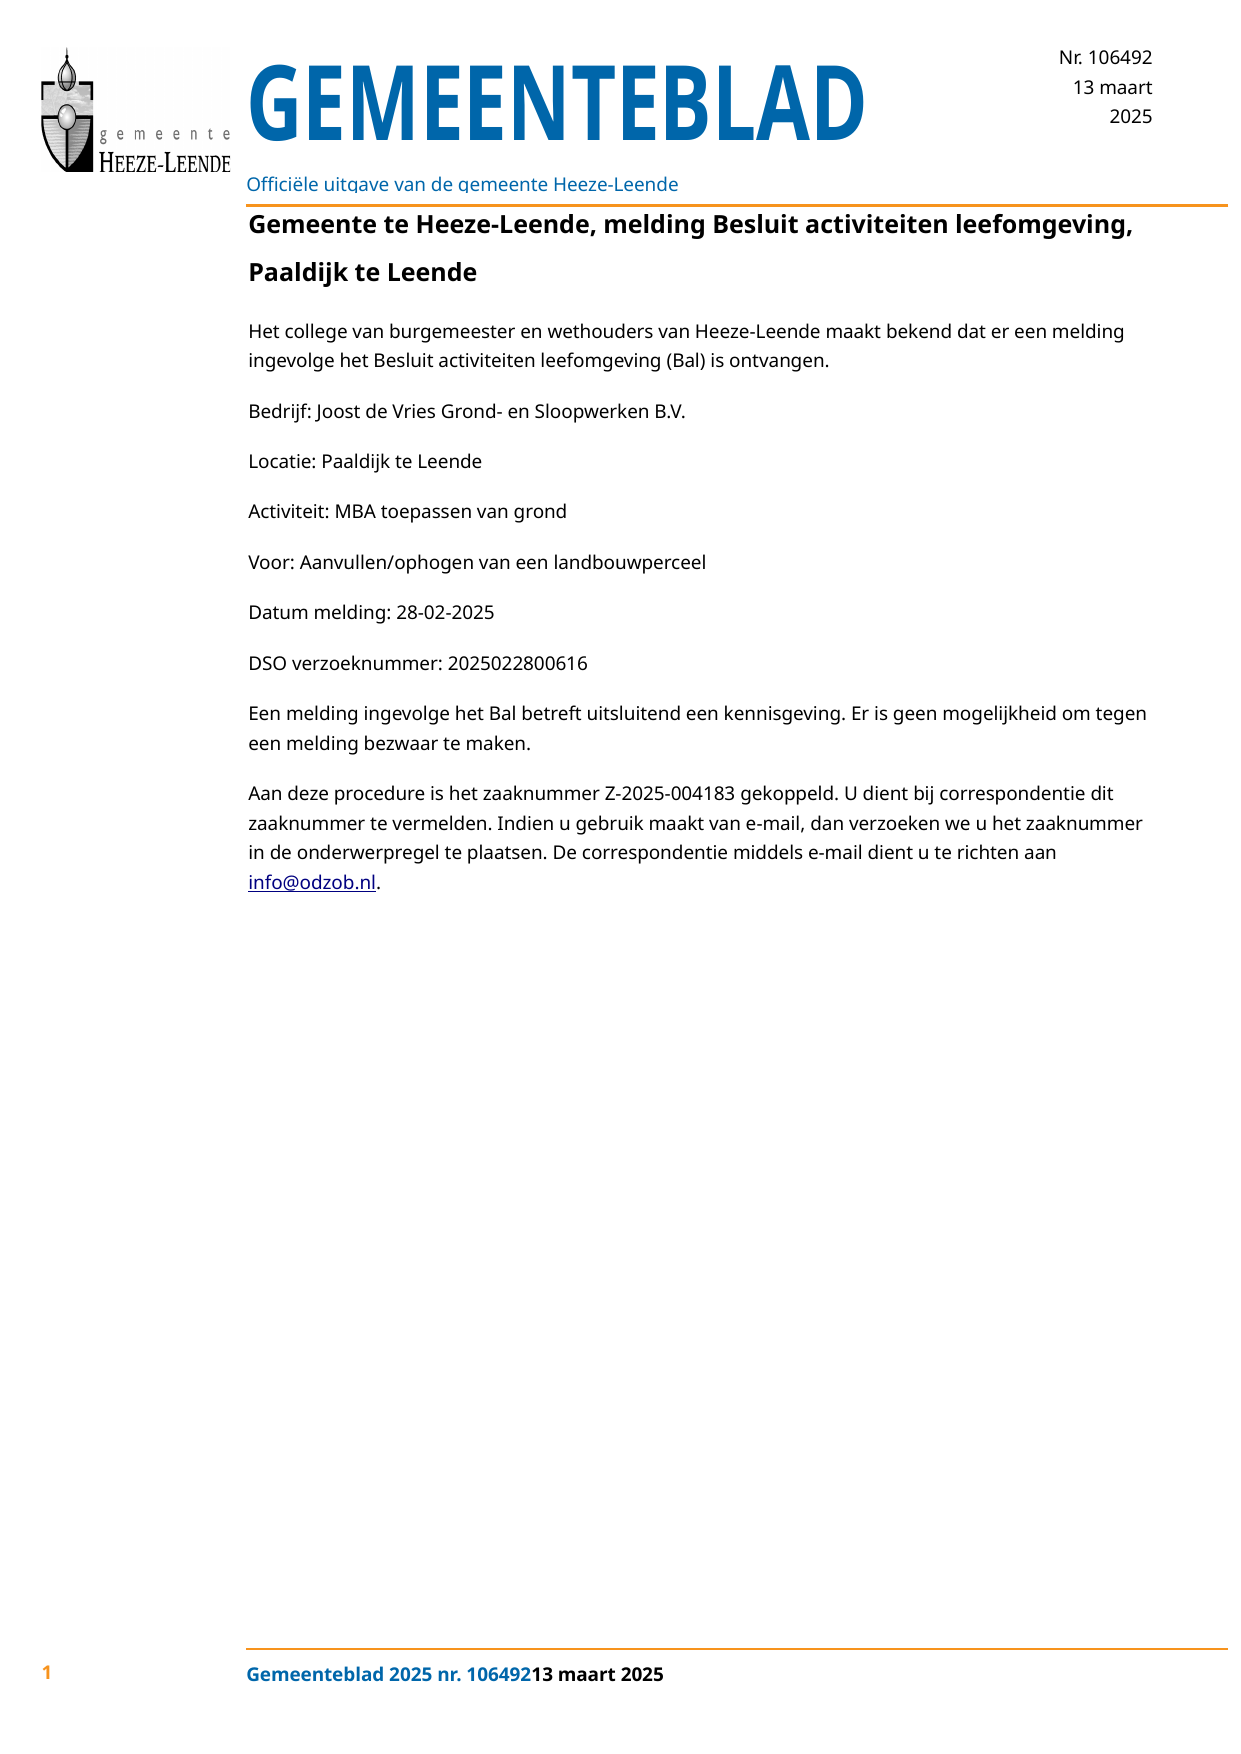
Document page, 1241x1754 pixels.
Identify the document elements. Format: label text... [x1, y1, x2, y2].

text Het college van burgemeester en wethouders van Heeze-Leende maakt bekend dat er een melding ingevolge het Besluit activiteiten leefomgeving (Bal) is ontvangen. [248, 318, 1152, 373]
text Locatie: Paaldijk te Leende [248, 448, 1152, 474]
text Gemeente te Heeze-Leende, melding Besluit activiteiten leefomgeving, Paaldijk te Leende [248, 207, 1152, 288]
picture [41, 47, 231, 172]
text Een melding ingevolge het Bal betreft uitsluitend een kennisgeving. Er is geen mogelijkheid om tegen een melding bezwaar te maken. [248, 700, 1152, 756]
text Bedrijf: Joost de Vries Grond- en Sloopwerken B.V. [248, 398, 1152, 424]
text Aan deze procedure is het zaaknummer Z-2025-004183 gekoppeld. U dient bij correspondentie dit zaaknummer te vermelden. Indien u gebruik maakt van e-mail, dan verzoeken we u het zaaknummer in de onderwerpregel te plaatsen. De correspondentie middels e-mail dient u te richten aan info@odzob.nl. [248, 780, 1152, 895]
text DSO verzoeknummer: 2025022800616 [248, 650, 1152, 676]
text Activiteit: MBA toepassen van grond [248, 499, 1152, 524]
text Voor: Aanvullen/ophogen van een landbouwperceel [248, 549, 1152, 575]
text Datum melding: 28-02-2025 [248, 599, 1152, 625]
